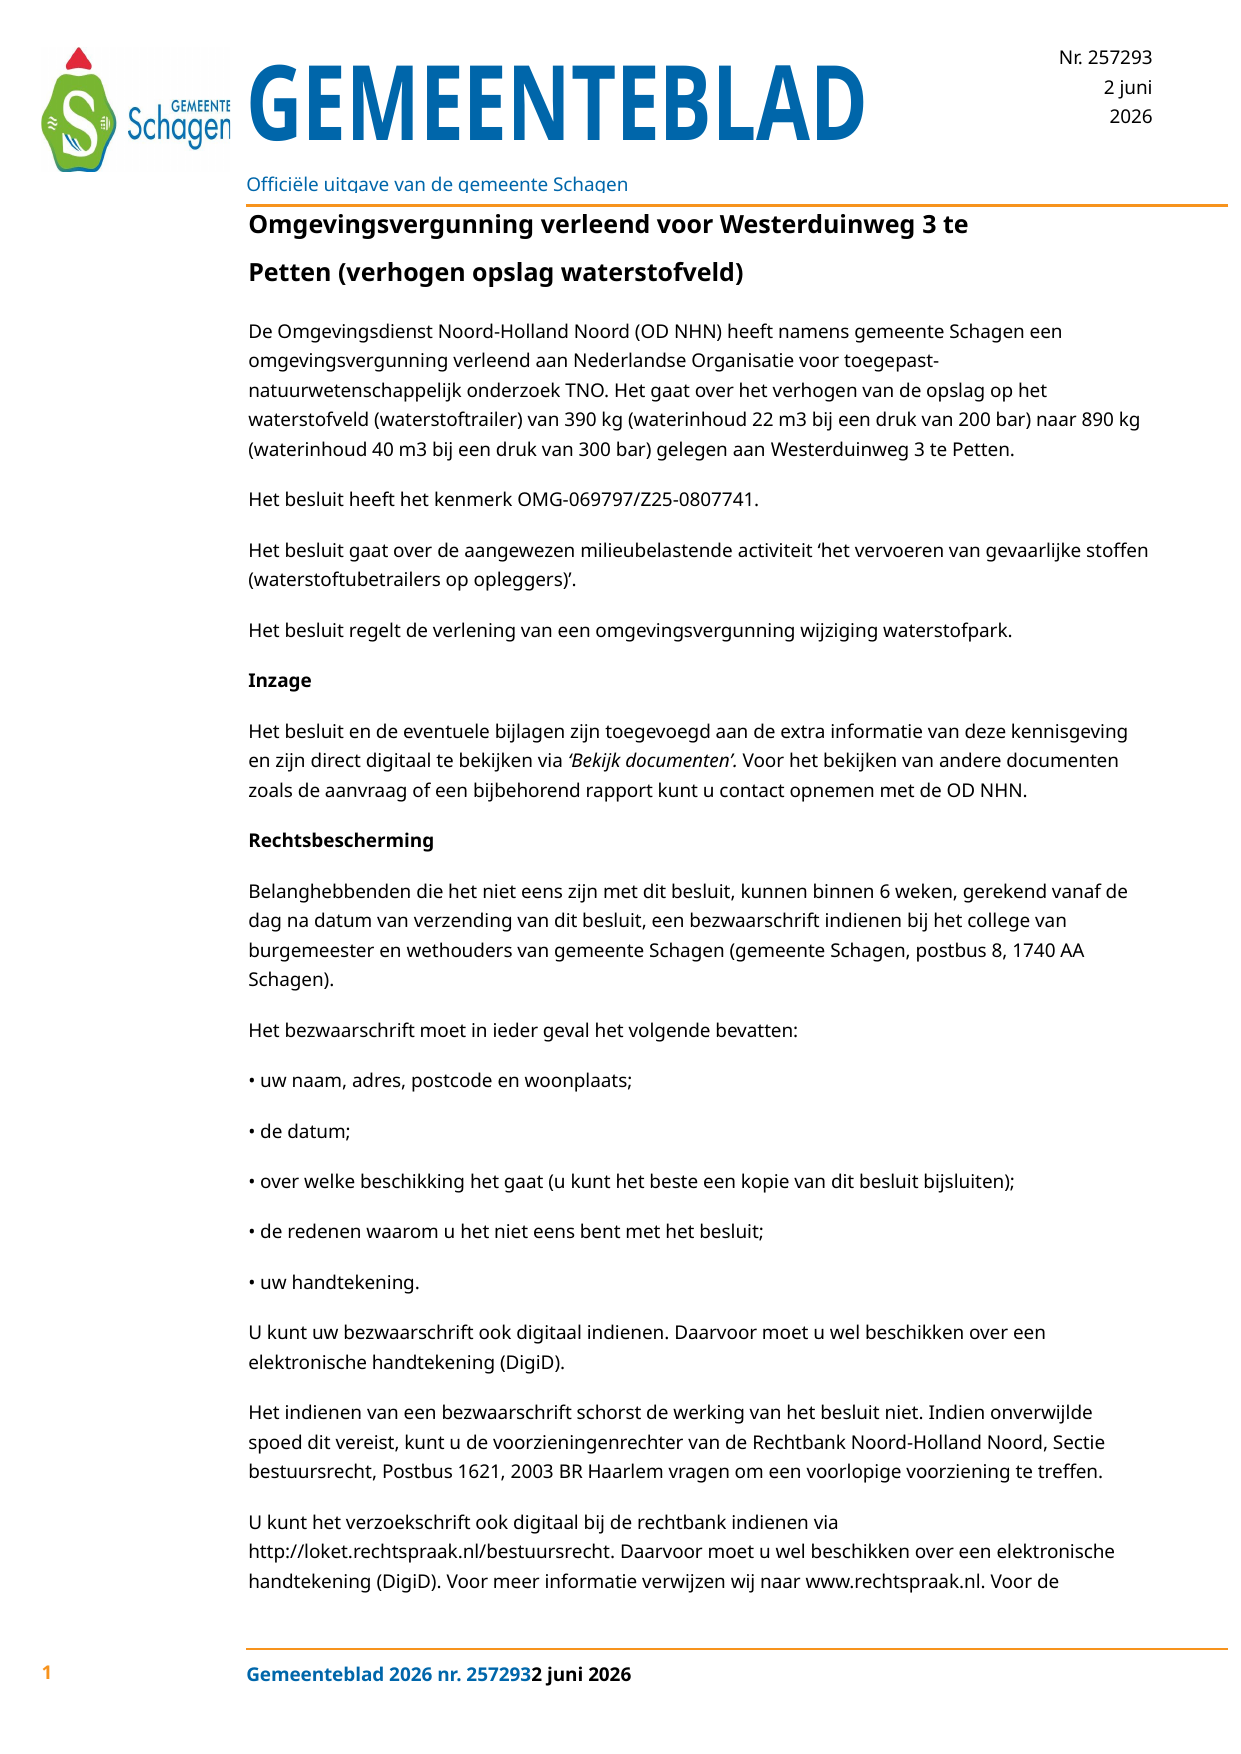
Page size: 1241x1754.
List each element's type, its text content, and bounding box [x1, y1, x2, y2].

text • uw naam, adres, postcode en woonplaats; [248, 1067, 1152, 1093]
text Het besluit en de eventuele bijlagen zijn toegevoegd aan de extra informatie van deze kennisgeving en zijn direct digitaal te bekijken via ‘Bekijk documenten’. Voor het bekijken van andere documenten zoals de aanvraag of een bijbehorend rapport kunt u contact opnemen met de OD NHN. [248, 718, 1152, 803]
text • de redenen waarom u het niet eens bent met het besluit; [248, 1219, 1152, 1244]
text Omgevingsvergunning verleend voor Westerduinweg 3 te Petten (verhogen opslag waterstofveld) [248, 207, 1152, 288]
text • uw handtekening. [248, 1269, 1152, 1295]
text Inzage [248, 667, 1152, 693]
text Het besluit gaat over de aangewezen milieubelastende activiteit ‘het vervoeren van gevaarlijke stoffen (waterstoftubetrailers op opleggers)’. [248, 537, 1152, 592]
picture [41, 47, 231, 172]
text De Omgevingsdienst Noord-Holland Noord (OD NHN) heeft namens gemeente Schagen een omgevingsvergunning verleend aan Nederlandse Organisatie voor toegepast-natuurwetenschappelijk onderzoek TNO. Het gaat over het verhogen van de opslag op het waterstofveld (waterstoftrailer) van 390 kg (waterinhoud 22 m3 bij een druk van 200 bar) naar 890 kg (waterinhoud 40 m3 bij een druk van 300 bar) gelegen aan Westerduinweg 3 te Petten. [248, 318, 1152, 462]
text • de datum; [248, 1118, 1152, 1144]
text Rechtsbescherming [248, 827, 1152, 853]
text Het indienen van een bezwaarschrift schorst de werking van het besluit niet. Indien onverwijlde spoed dit vereist, kunt u de voorzieningenrechter van de Rechtbank Noord-Holland Noord, Sectie bestuursrecht, Postbus 1621, 2003 BR Haarlem vragen om een voorlopige voorziening te treffen. [248, 1399, 1152, 1484]
text Belanghebbenden die het niet eens zijn met dit besluit, kunnen binnen 6 weken, gerekend vanaf de dag na datum van verzending van dit besluit, een bezwaarschrift indienen bij het college van burgemeester en wethouders van gemeente Schagen (gemeente Schagen, postbus 8, 1740 AA Schagen). [248, 878, 1152, 992]
text Het besluit regelt de verlening van een omgevingsvergunning wijziging waterstofpark. [248, 617, 1152, 643]
text U kunt het verzoekschrift ook digitaal bij de rechtbank indienen via http://loket.rechtspraak.nl/bestuursrecht. Daarvoor moet u wel beschikken over een elektronische handtekening (DigiD). Voor meer informatie verwijzen wij naar www.rechtspraak.nl. Voor de [248, 1509, 1152, 1594]
text U kunt uw bezwaarschrift ook digitaal indienen. Daarvoor moet u wel beschikken over een elektronische handtekening (DigiD). [248, 1319, 1152, 1375]
text Het besluit heeft het kenmerk OMG-069797/Z25-0807741. [248, 487, 1152, 512]
text Het bezwaarschrift moet in ieder geval het volgende bevatten: [248, 1017, 1152, 1043]
text • over welke beschikking het gaat (u kunt het beste een kopie van dit besluit bijsluiten); [248, 1168, 1152, 1194]
